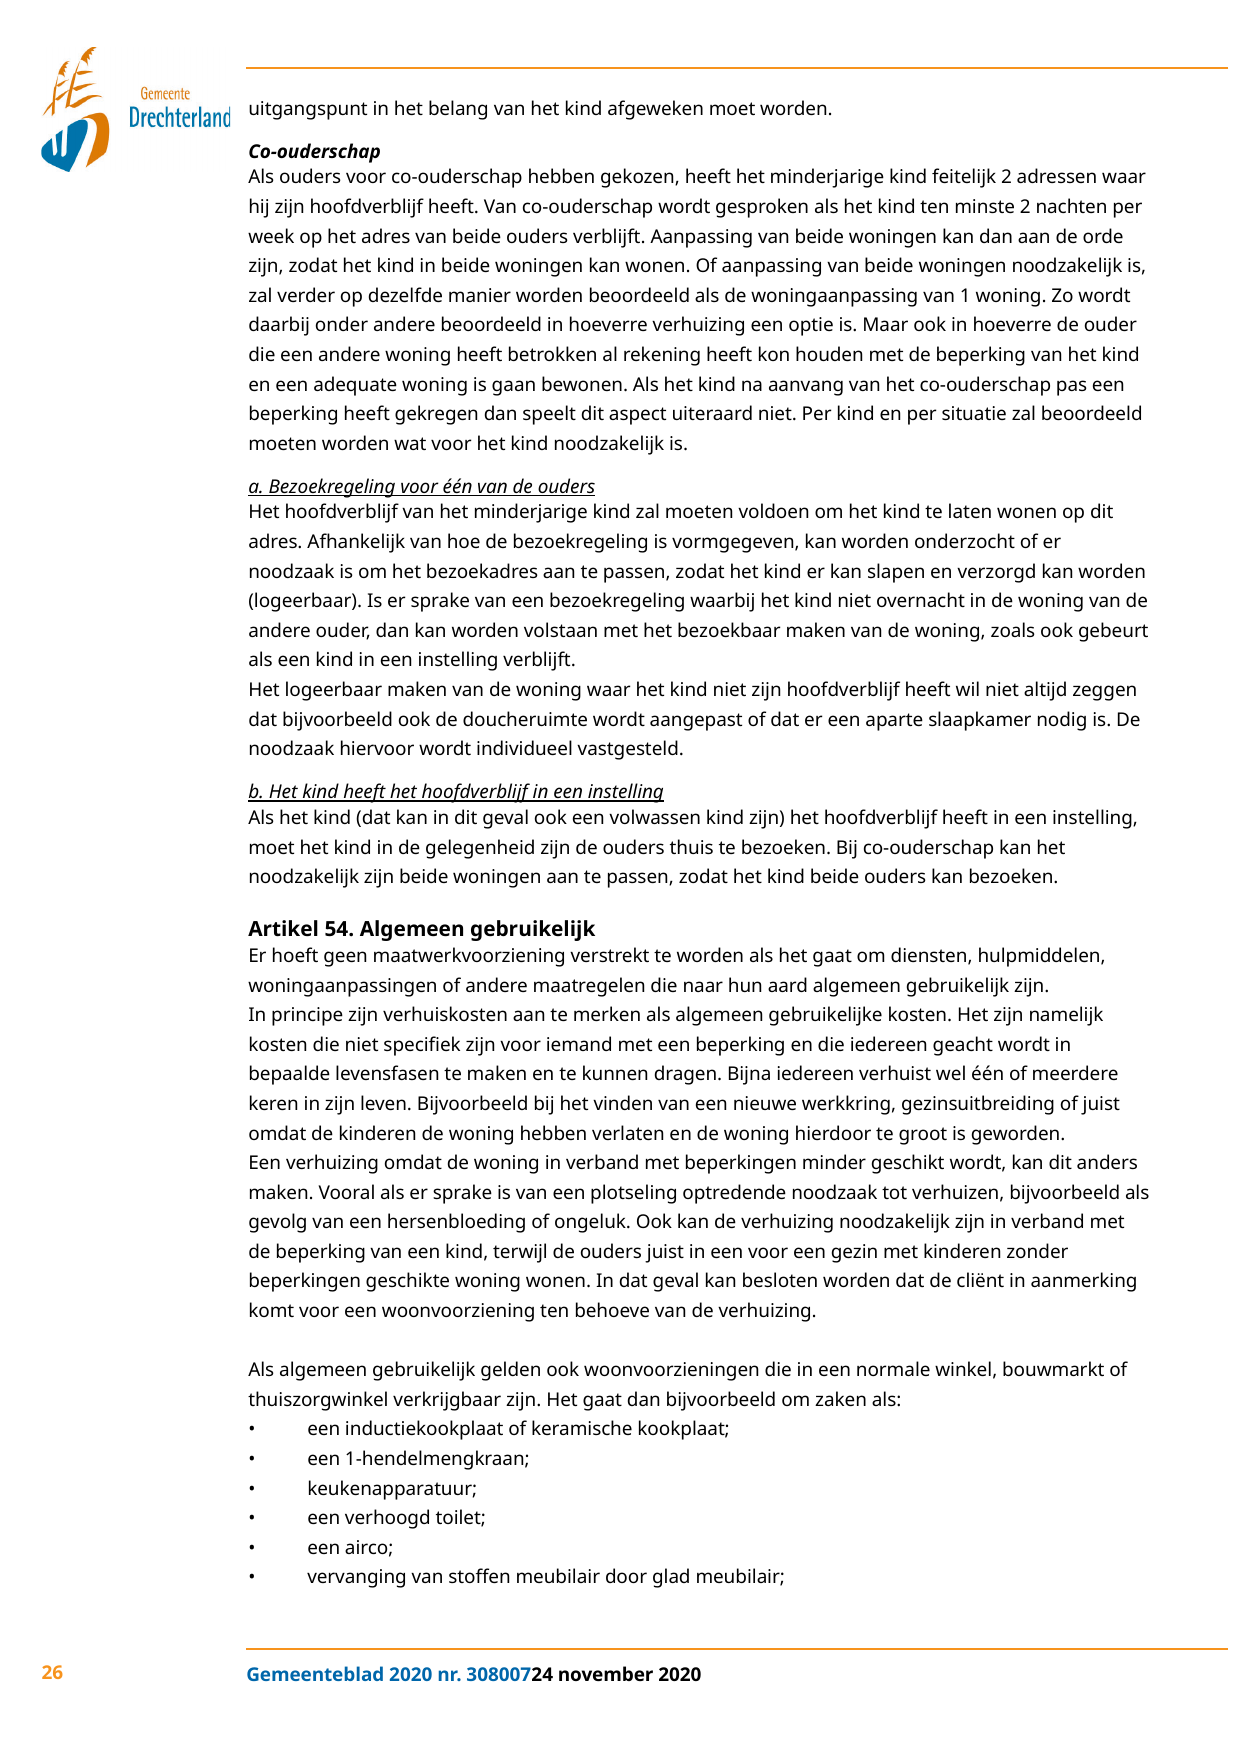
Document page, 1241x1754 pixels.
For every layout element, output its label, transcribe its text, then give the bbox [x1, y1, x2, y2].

list een airco; [248, 1534, 1152, 1560]
text a. Bezoekregeling voor één van de ouders [248, 473, 1152, 499]
picture [226, 115, 231, 124]
text Artikel 54. Algemeen gebruikelijk [248, 914, 1152, 942]
text Co-ouderschap [248, 138, 1152, 164]
list een verhoogd toilet; [248, 1504, 1152, 1530]
list een inductiekookplaat of keramische kookplaat; [248, 1416, 1152, 1441]
text Er hoeft geen maatwerkvoorziening verstrekt te worden als het gaat om diensten, hulpmiddelen, woningaanpassingen of andere maatregelen die naar hun aard algemeen gebruikelijk zijn. [248, 942, 1152, 998]
list keukenapparatuur; [248, 1475, 1152, 1501]
text Het logeerbaar maken van de woning waar het kind niet zijn hoofdverblijf heeft wil niet altijd zeggen dat bijvoorbeeld ook de doucheruimte wordt aangepast of dat er een aparte slaapkamer nodig is. De noodzaak hiervoor wordt individueel vastgesteld. [248, 676, 1152, 761]
text Als ouders voor co-ouderschap hebben gekozen, heeft het minderjarige kind feitelijk 2 adressen waar hij zijn hoofdverblijf heeft. Van co-ouderschap wordt gesproken als het kind ten minste 2 nachten per week op het adres van beide ouders verblijft. Aanpassing van beide woningen kan dan aan de orde zijn, zodat het kind in beide woningen kan wonen. Of aanpassing van beide woningen noodzakelijk is, zal verder op dezelfde manier worden beoordeeld als de woningaanpassing van 1 woning. Zo wordt daarbij onder andere beoordeeld in hoeverre verhuizing een optie is. Maar ook in hoeverre de ouder die een andere woning heeft betrokken al rekening heeft kon houden met de beperking van het kind en een adequate woning is gaan bewonen. Als het kind na aanvang van het co-ouderschap pas een beperking heeft gekregen dan speelt dit aspect uiteraard niet. Per kind en per situatie zal beoordeeld moeten worden wat voor het kind noodzakelijk is. [248, 164, 1152, 456]
text Als het kind (dat kan in dit geval ook een volwassen kind zijn) het hoofdverblijf heeft in een instelling, moet het kind in de gelegenheid zijn de ouders thuis te bezoeken. Bij co-ouderschap kan het noodzakelijk zijn beide woningen aan te passen, zodat het kind beide ouders kan bezoeken. [248, 804, 1152, 889]
picture [41, 47, 231, 172]
list vervanging van stoffen meubilair door glad meubilair; [248, 1563, 1152, 1589]
text Als algemeen gebruikelijk gelden ook woonvoorzieningen die in een normale winkel, bouwmarkt of thuiszorgwinkel verkrijgbaar zijn. Het gaat dan bijvoorbeeld om zaken als: [248, 1356, 1152, 1412]
picture [41, 158, 64, 172]
text Het hoofdverblijf van het minderjarige kind zal moeten voldoen om het kind te laten wonen op dit adres. Afhankelijk van hoe de bezoekregeling is vormgegeven, kan worden onderzocht of er noodzaak is om het bezoekadres aan te passen, zodat het kind er kan slapen en verzorgd kan worden (logeerbaar). Is er sprake van een bezoekregeling waarbij het kind niet overnacht in de woning van de andere ouder, dan kan worden volstaan met het bezoekbaar maken van de woning, zoals ook gebeurt als een kind in een instelling verblijft. [248, 499, 1152, 672]
text uitgangspunt in het belang van het kind afgeweken moet worden. [248, 95, 1152, 121]
text In principe zijn verhuiskosten aan te merken als algemeen gebruikelijke kosten. Het zijn namelijk kosten die niet specifiek zijn voor iemand met een beperking en die iedereen geacht wordt in bepaalde levensfasen te maken en te kunnen dragen. Bijna iedereen verhuist wel één of meerdere keren in zijn leven. Bijvoorbeeld bij het vinden van een nieuwe werkkring, gezinsuitbreiding of juist omdat de kinderen de woning hebben verlaten en de woning hierdoor te groot is geworden. [248, 1001, 1152, 1146]
text b. Het kind heeft het hoofdverblijf in een instelling [248, 778, 1152, 804]
list een 1-hendelmengkraan; [248, 1445, 1152, 1471]
text Een verhuizing omdat de woning in verband met beperkingen minder geschikt wordt, kan dit anders maken. Vooral als er sprake is van een plotseling optredende noodzaak tot verhuizen, bijvoorbeeld als gevolg van een hersenbloeding of ongeluk. Ook kan de verhuizing noodzakelijk zijn in verband met de beperking van een kind, terwijl de ouders juist in een voor een gezin met kinderen zonder beperkingen geschikte woning wonen. In dat geval kan besloten worden dat de cliënt in aanmerking komt voor een woonvoorziening ten behoeve van de verhuizing. [248, 1149, 1152, 1323]
